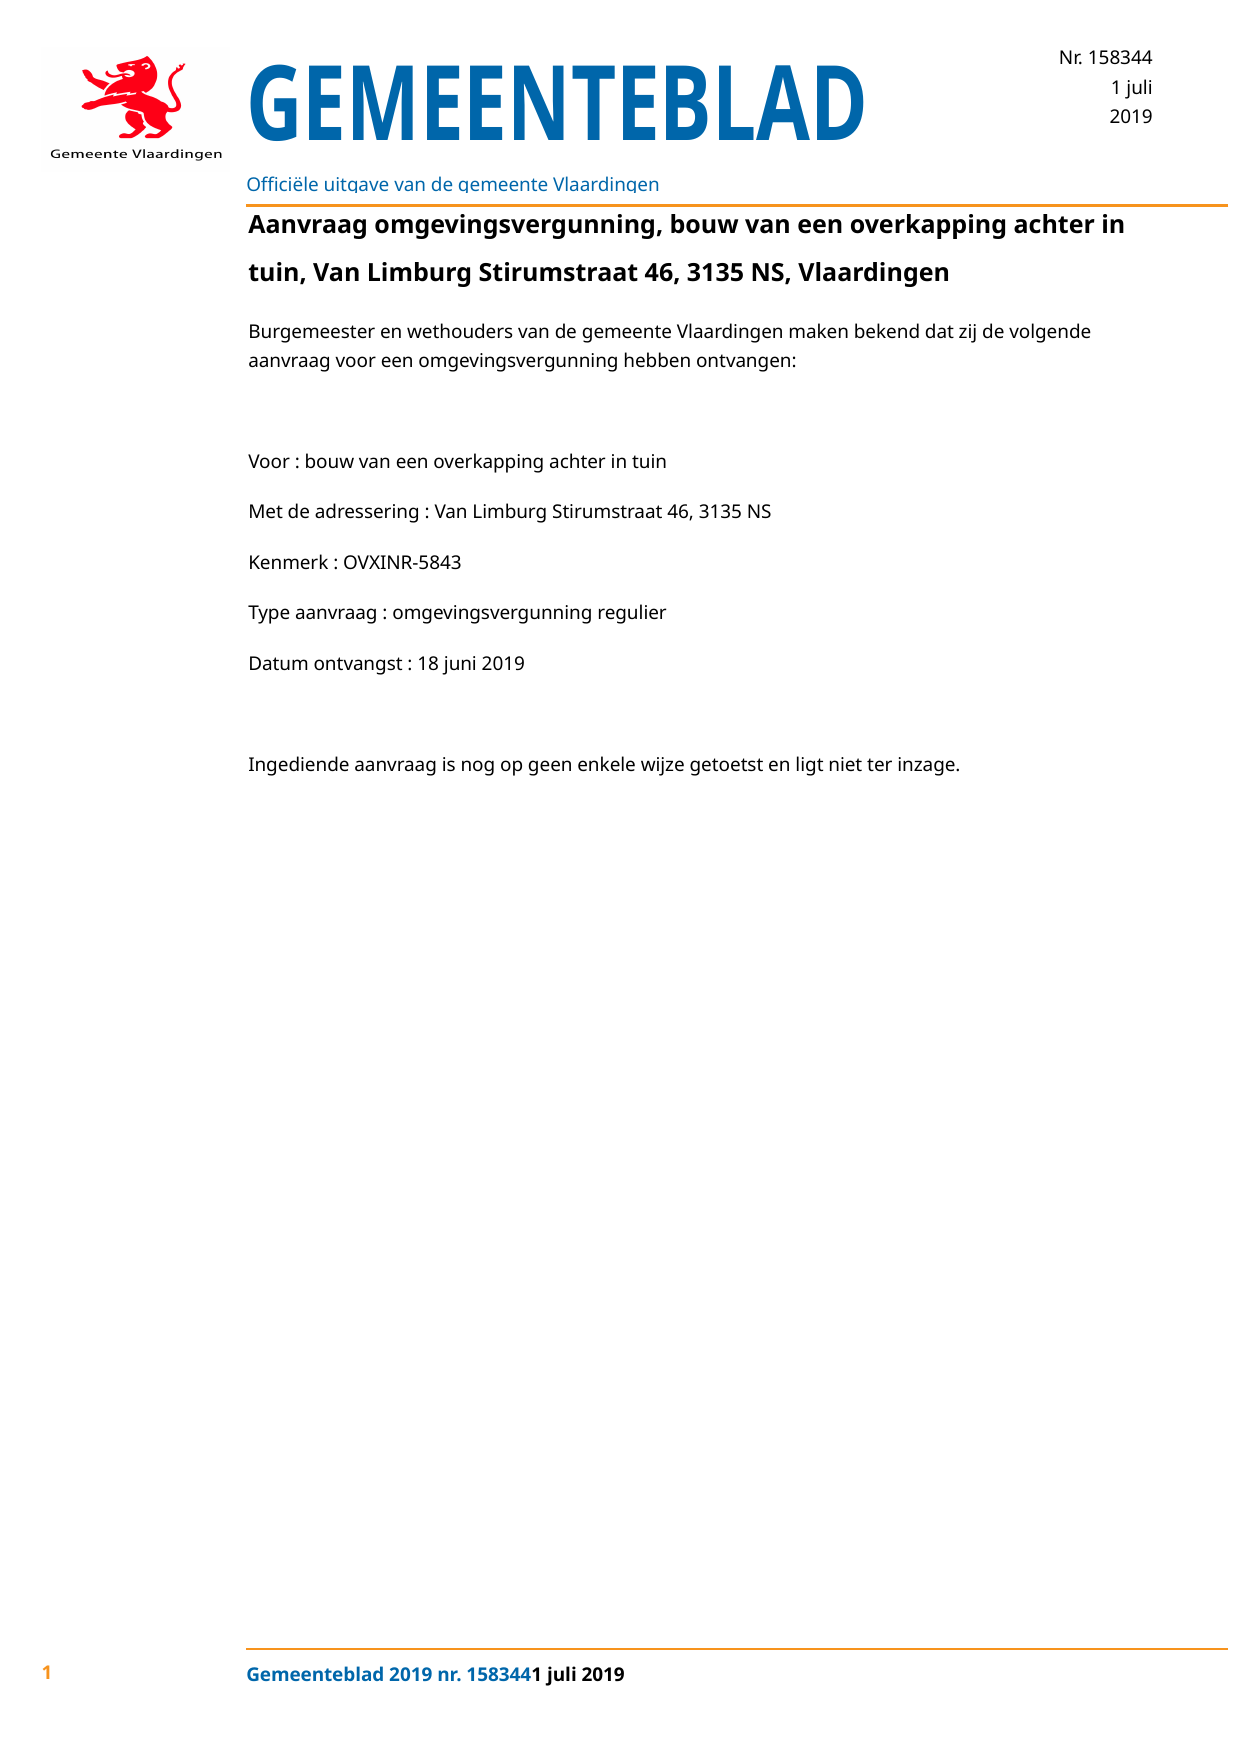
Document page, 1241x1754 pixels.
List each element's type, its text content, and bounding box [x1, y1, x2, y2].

text Met de adressering : Van Limburg Stirumstraat 46, 3135 NS [248, 499, 1152, 524]
text Aanvraag omgevingsvergunning, bouw van een overkapping achter in tuin, Van Limburg Stirumstraat 46, 3135 NS, Vlaardingen [248, 207, 1152, 288]
text Kenmerk : OVXINR-5843 [248, 549, 1152, 575]
text Burgemeester en wethouders van de gemeente Vlaardingen maken bekend dat zij de volgende aanvraag voor een omgevingsvergunning hebben ontvangen: [248, 318, 1152, 373]
text Voor : bouw van een overkapping achter in tuin [248, 448, 1152, 474]
text Type aanvraag : omgevingsvergunning regulier [248, 599, 1152, 625]
text Datum ontvangst : 18 juni 2019 [248, 650, 1152, 676]
picture [41, 47, 231, 172]
text Ingediende aanvraag is nog op geen enkele wijze getoetst en ligt niet ter inzage. [248, 751, 1152, 777]
